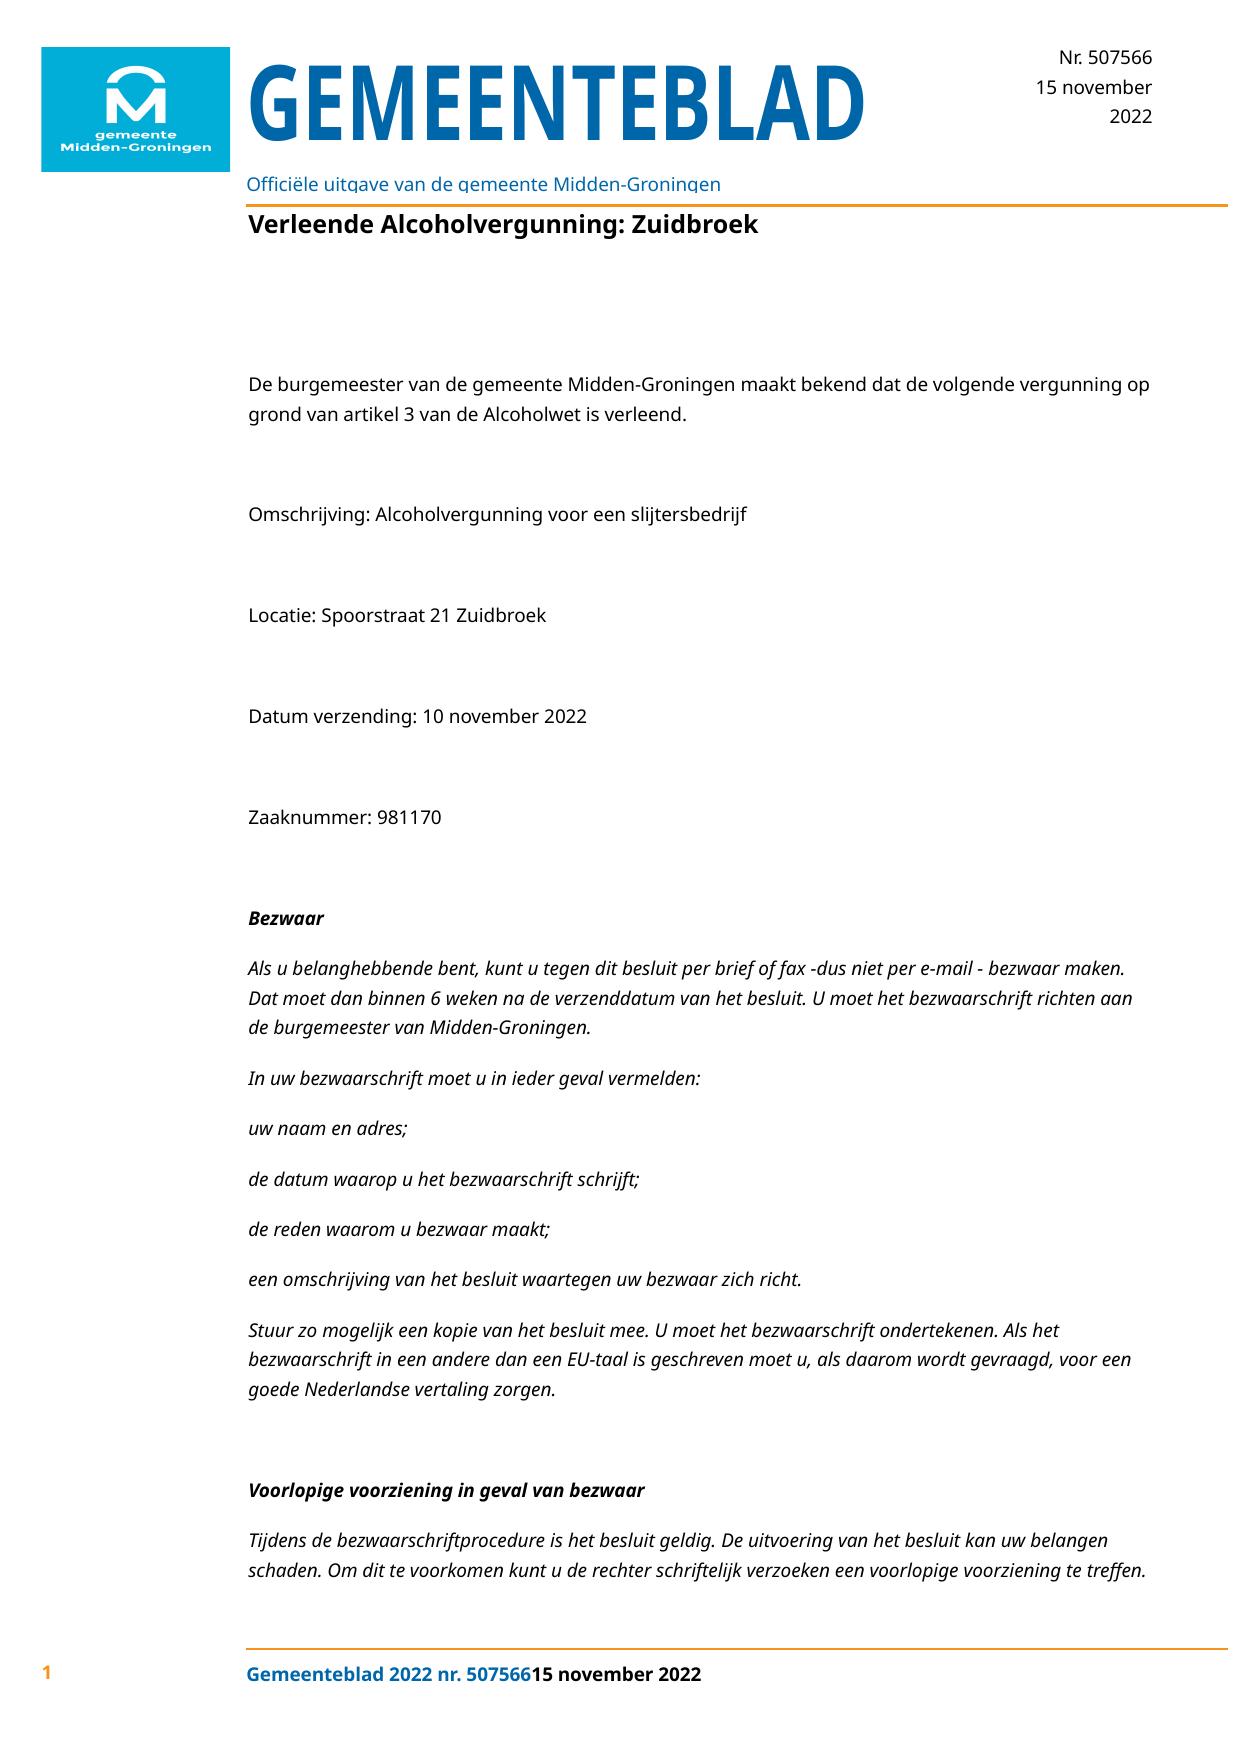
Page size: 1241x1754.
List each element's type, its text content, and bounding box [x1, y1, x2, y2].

text Datum verzending: 10 november 2022 [248, 703, 1152, 729]
text een omschrijving van het besluit waartegen uw bezwaar zich richt. [248, 1267, 1152, 1292]
text Omschrijving: Alcoholvergunning voor een slijtersbedrijf [248, 502, 1152, 527]
text Locatie: Spoorstraat 21 Zuidbroek [248, 602, 1152, 628]
text Stuur zo mogelijk een kopie van het besluit mee. U moet het bezwaarschrift ondertekenen. Als het bezwaarschrift in een andere dan een EU-taal is geschreven moet u, als daarom wordt gevraagd, voor een goede Nederlandse vertaling zorgen. [248, 1317, 1152, 1402]
text Zaaknummer: 981170 [248, 804, 1152, 830]
picture [184, 146, 190, 153]
text Voorlopige voorziening in geval van bezwaar [248, 1477, 1152, 1503]
text Verleende Alcoholvergunning: Zuidbroek [248, 207, 1152, 241]
text de datum waarop u het bezwaarschrift schrijft; [248, 1166, 1152, 1191]
text uw naam en adres; [248, 1115, 1152, 1141]
text In uw bezwaarschrift moet u in ieder geval vermelden: [248, 1065, 1152, 1091]
picture [107, 89, 165, 122]
text De burgemeester van de gemeente Midden-Groningen maakt bekend dat de volgende vergunning op grond van artikel 3 van de Alcoholwet is verleend. [248, 371, 1152, 426]
picture [108, 66, 164, 82]
text de reden waarom u bezwaar maakt; [248, 1216, 1152, 1242]
text Tijdens de bezwaarschriftprocedure is het besluit geldig. De uitvoering van het besluit kan uw belangen schaden. Om dit te voorkomen kunt u de rechter schriftelijk verzoeken een voorlopige voorziening te treffen. [248, 1527, 1152, 1583]
text Bezwaar [248, 905, 1152, 931]
text Als u belanghebbende bent, kunt u tegen dit besluit per brief of fax -dus niet per e-mail - bezwaar maken. Dat moet dan binnen 6 weken na de verzenddatum van het besluit. U moet het bezwaarschrift richten aan de burgemeester van Midden-Groningen. [248, 955, 1152, 1040]
